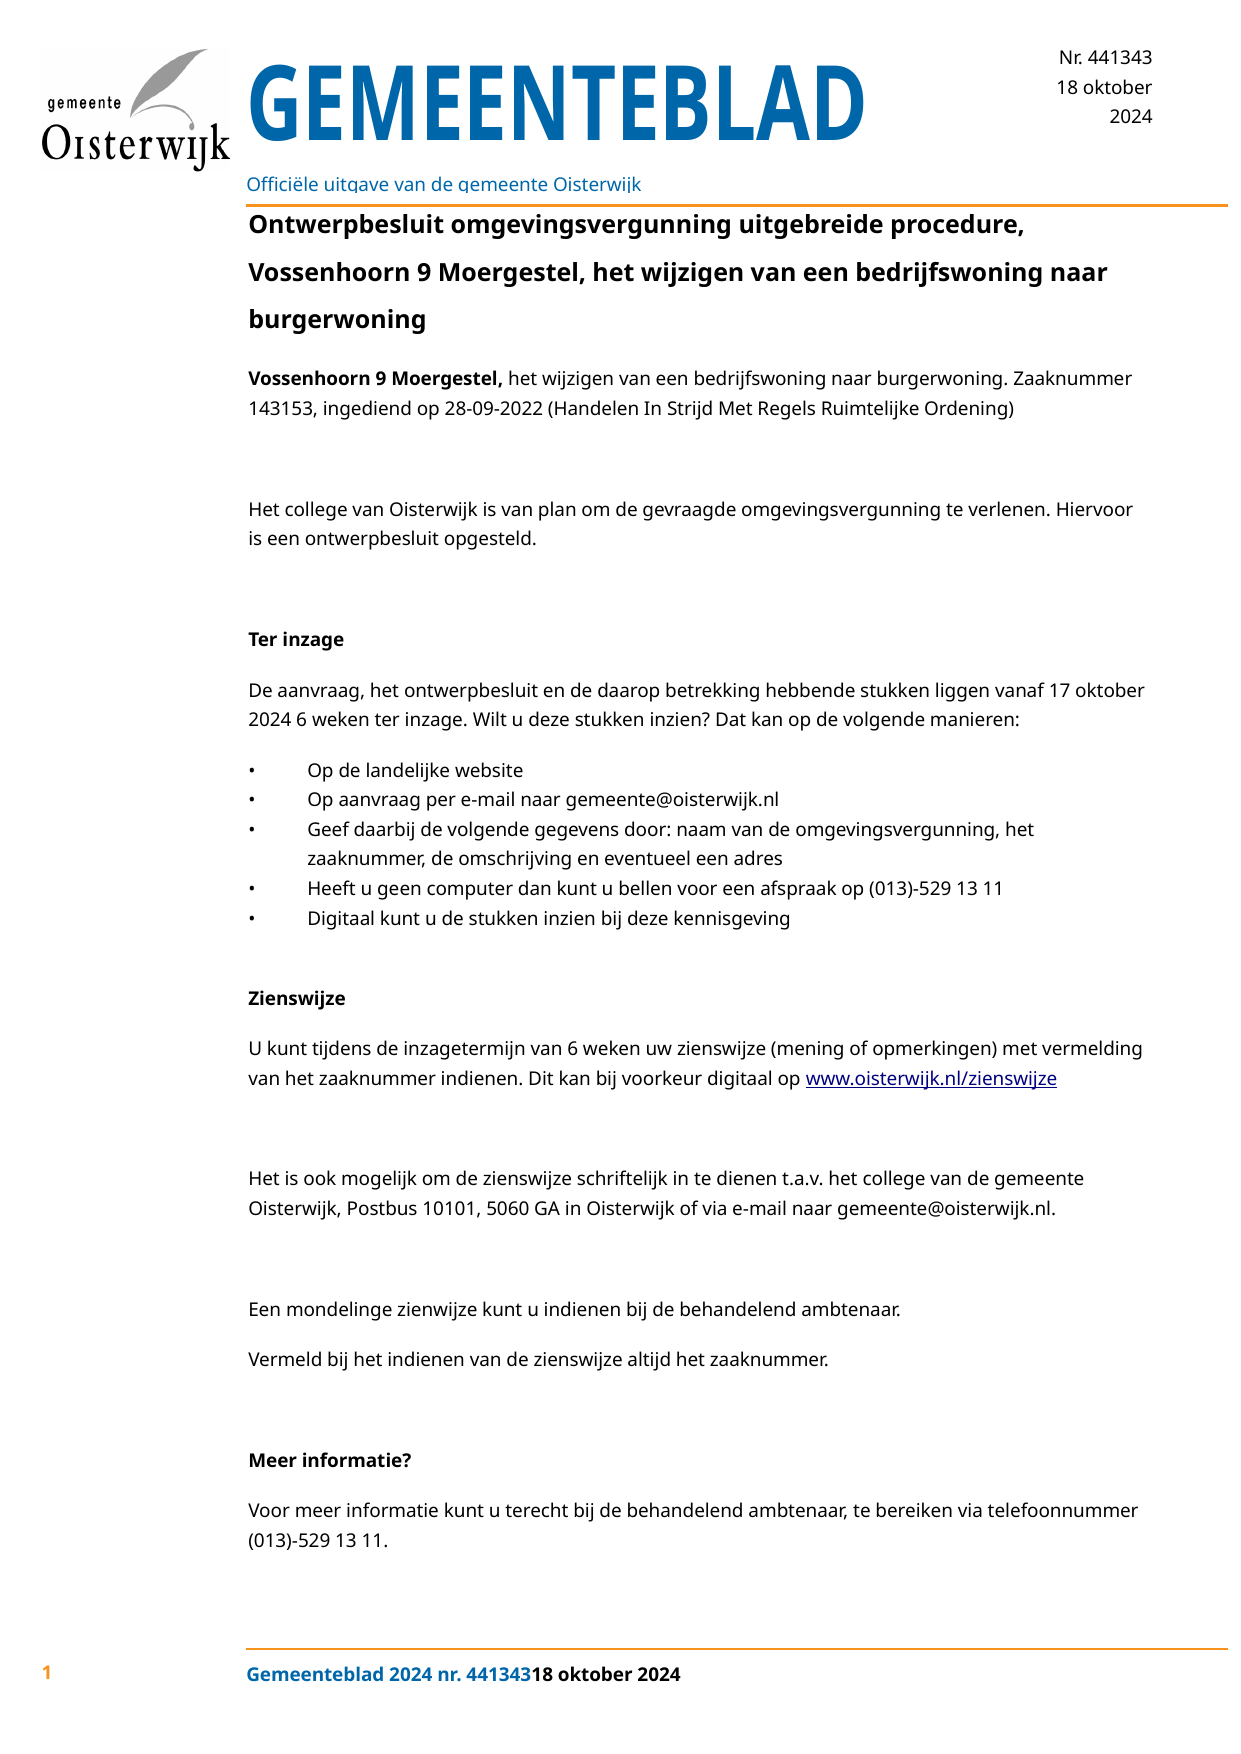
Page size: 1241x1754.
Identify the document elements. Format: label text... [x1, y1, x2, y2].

text De aanvraag, het ontwerpbesluit en de daarop betrekking hebbende stukken liggen vanaf 17 oktober 2024 6 weken ter inzage. Wilt u deze stukken inzien? Dat kan op de volgende manieren: [248, 677, 1152, 732]
text Zienswijze [248, 985, 1152, 1010]
list Op aanvraag per e-mail naar gemeente@oisterwijk.nl [248, 786, 1152, 812]
text Een mondelinge zienwijze kunt u indienen bij de behandelend ambtenaar. [248, 1296, 1152, 1322]
text Voor meer informatie kunt u terecht bij de behandelend ambtenaar, te bereiken via telefoonnummer (013)-529 13 11. [248, 1498, 1152, 1553]
text U kunt tijdens de inzagetermijn van 6 weken uw zienswijze (mening of opmerkingen) met vermelding van het zaaknummer indienen. Dit kan bij voorkeur digitaal op www.oisterwijk.nl/zienswijze [248, 1035, 1152, 1090]
text Het is ook mogelijk om de zienswijze schriftelijk in te dienen t.a.v. het college van de gemeente Oisterwijk, Postbus 10101, 5060 GA in Oisterwijk of via e-mail naar gemeente@oisterwijk.nl. [248, 1166, 1152, 1221]
list Heeft u geen computer dan kunt u bellen voor een afspraak op (013)-529 13 11 [248, 875, 1152, 901]
text Vermeld bij het indienen van de zienswijze altijd het zaaknummer. [248, 1346, 1152, 1372]
list Geef daarbij de volgende gegevens door: naam van de omgevingsvergunning, het zaaknummer, de omschrijving en eventueel een adres [248, 816, 1152, 871]
text Ter inzage [248, 626, 1152, 652]
text Ontwerpbesluit omgevingsvergunning uitgebreide procedure, Vossenhoorn 9 Moergestel, het wijzigen van een bedrijfswoning naar burgerwoning [248, 207, 1152, 336]
text Meer informatie? [248, 1447, 1152, 1473]
list Digitaal kunt u de stukken inzien bij deze kennisgeving [248, 905, 1152, 930]
text Het college van Oisterwijk is van plan om de gevraagde omgevingsvergunning te verlenen. Hiervoor is een ontwerpbesluit opgesteld. [248, 496, 1152, 551]
text Vossenhoorn 9 Moergestel, het wijzigen van een bedrijfswoning naar burgerwoning. Zaaknummer 143153, ingediend op 28-09-2022 (Handelen In Strijd Met Regels Ruimtelijke Ordening) [248, 366, 1152, 421]
picture [41, 47, 231, 172]
list Op de landelijke website [248, 757, 1152, 782]
